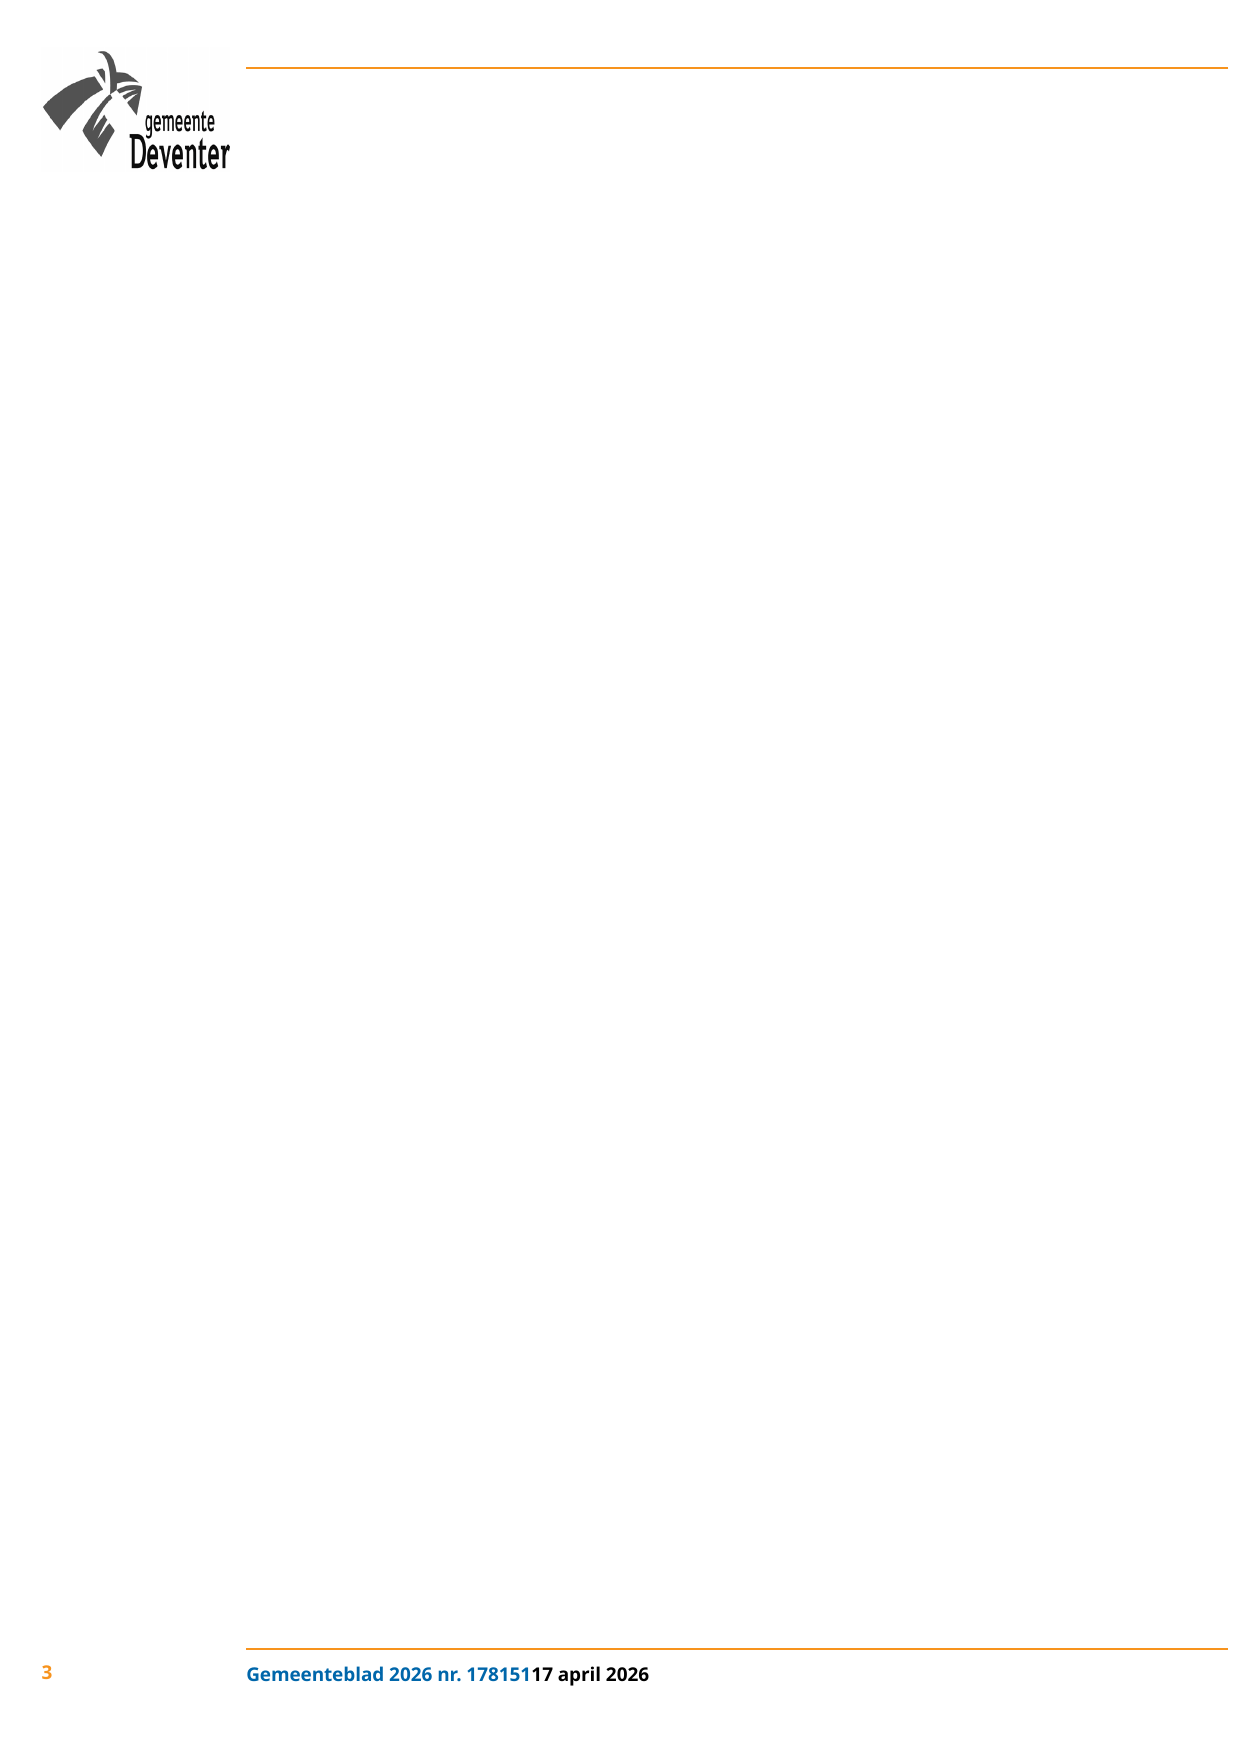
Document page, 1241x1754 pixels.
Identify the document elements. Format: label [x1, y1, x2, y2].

picture [41, 47, 231, 172]
